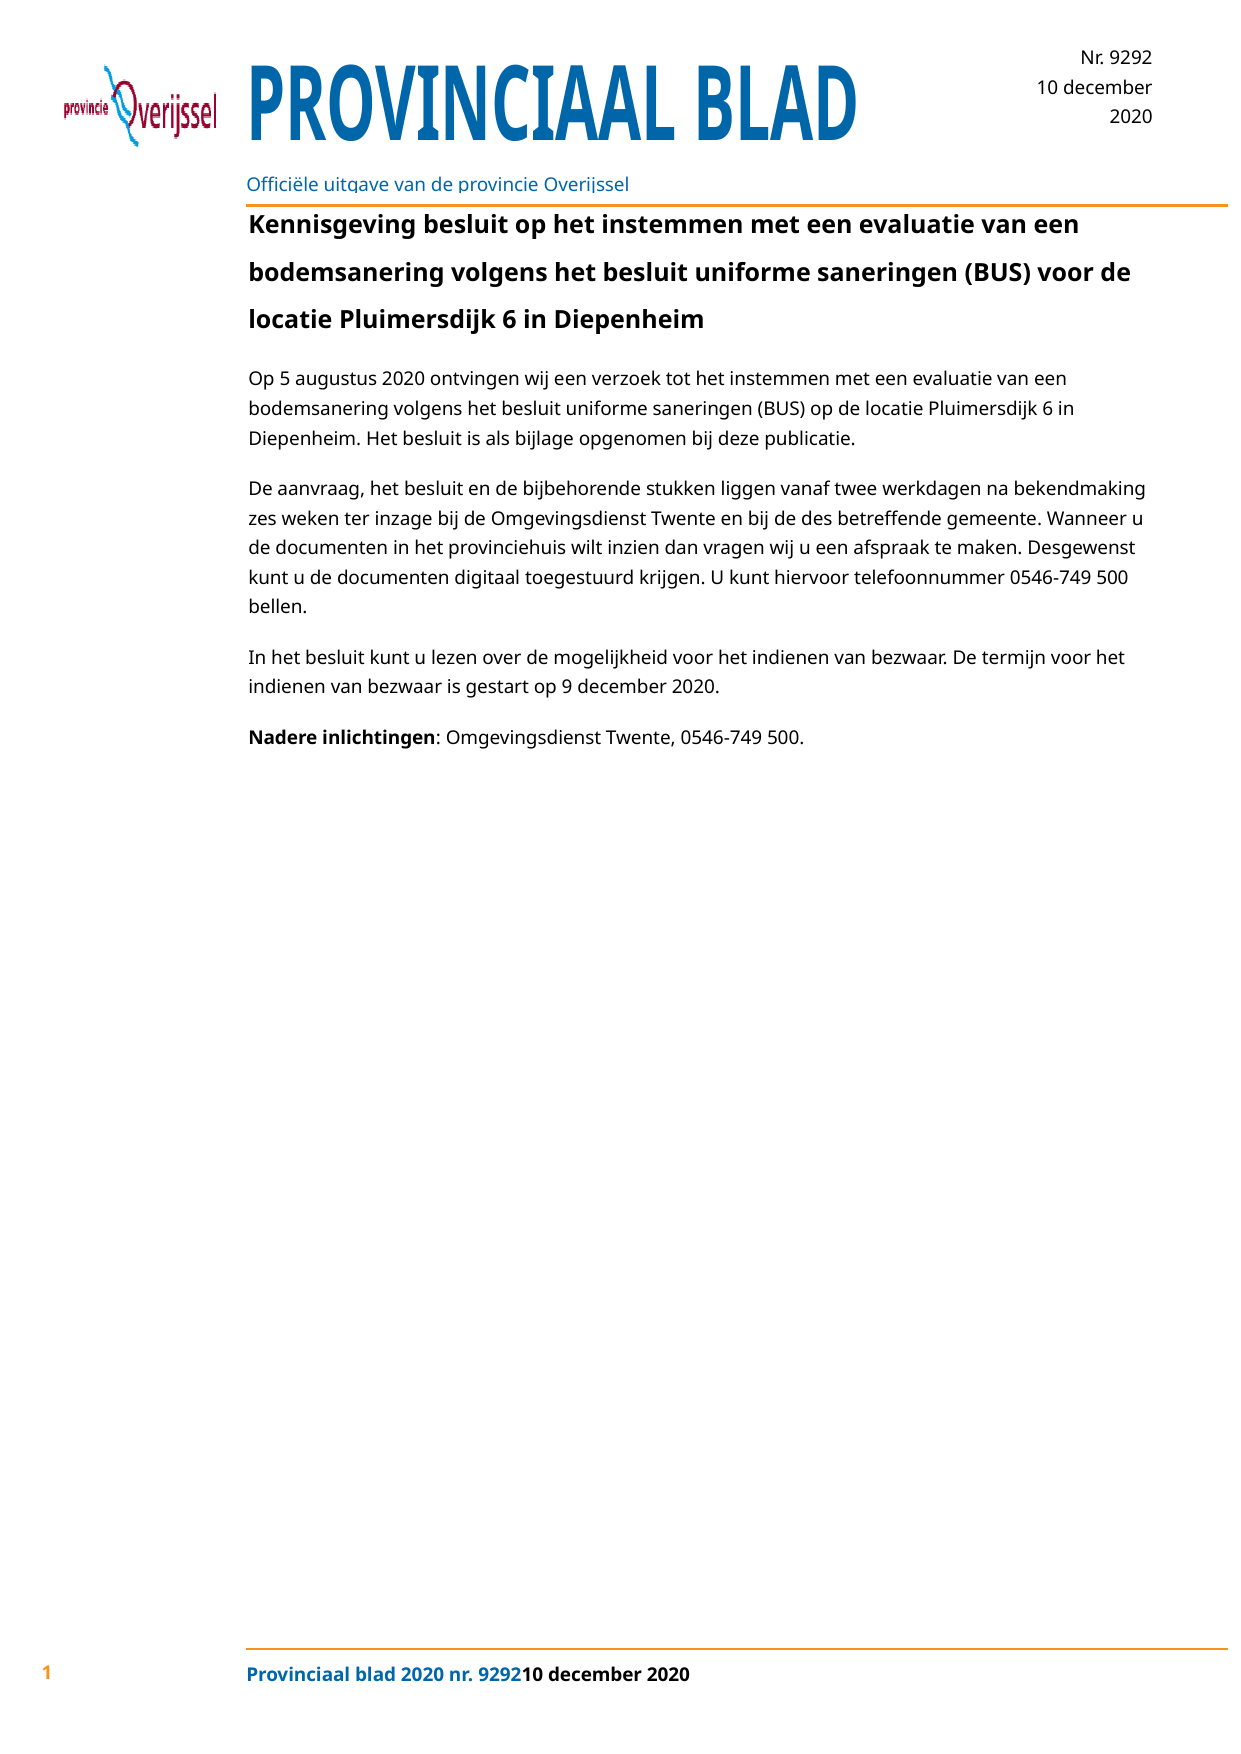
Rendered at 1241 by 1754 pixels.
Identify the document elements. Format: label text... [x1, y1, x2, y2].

text De aanvraag, het besluit en de bijbehorende stukken liggen vanaf twee werkdagen na bekendmaking zes weken ter inzage bij de Omgevingsdienst Twente en bij de des betreffende gemeente. Wanneer u de documenten in het provinciehuis wilt inzien dan vragen wij u een afspraak te maken. Desgewenst kunt u de documenten digitaal toegestuurd krijgen. U kunt hiervoor telefoonnummer 0546-749 500 bellen. [248, 475, 1152, 619]
text Nadere inlichtingen: Omgevingsdienst Twente, 0546-749 500. [248, 724, 1152, 749]
text Op 5 augustus 2020 ontvingen wij een verzoek tot het instemmen met een evaluatie van een bodemsanering volgens het besluit uniforme saneringen (BUS) op de locatie Pluimersdijk 6 in Diepenheim. Het besluit is als bijlage opgenomen bij deze publicatie. [248, 366, 1152, 450]
text Kennisgeving besluit op het instemmen met een evaluatie van een bodemsanering volgens het besluit uniforme saneringen (BUS) voor de locatie Pluimersdijk 6 in Diepenheim [248, 207, 1152, 336]
text In het besluit kunt u lezen over de mogelijkheid voor het indienen van bezwaar. De termijn voor het indienen van bezwaar is gestart op 9 december 2020. [248, 644, 1152, 699]
picture [41, 47, 231, 172]
